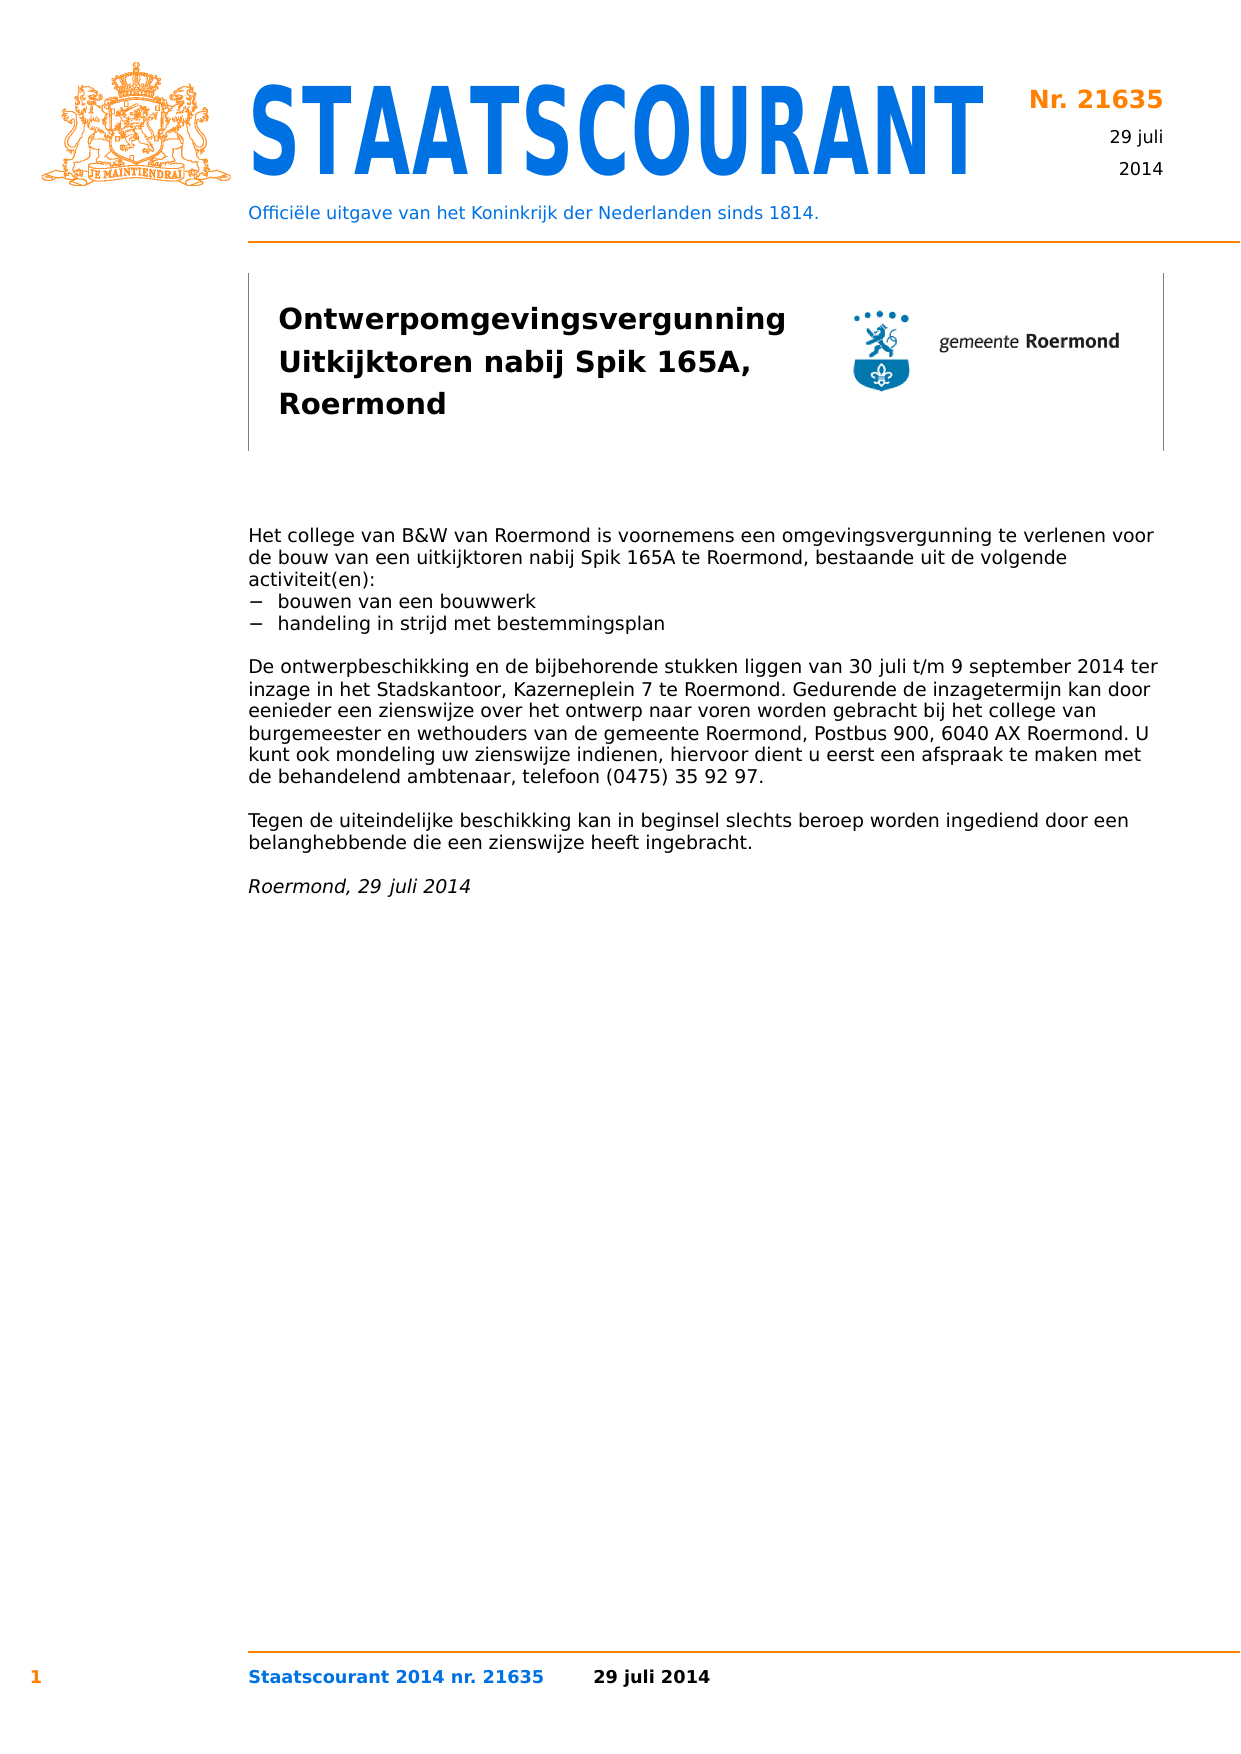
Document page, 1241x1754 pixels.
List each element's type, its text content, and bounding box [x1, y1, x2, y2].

table_cell Officiële uitgave van het Koninkrijk der Nederlanden sinds 1814. [248, 203, 1240, 241]
table_header Nr. 21635 [998, 62, 1240, 121]
text De ontwerpbeschikking en de bijbehorende stukken liggen van 30 juli t/m 9 september 2014 ter inzage in het Stadskantoor, Kazerneplein 7 te Roermond. Gedurende de inzagetermijn kan door eenieder een zienswijze over het ontwerp naar voren worden gebracht bij het college van burgemeester en wethouders van de gemeente Roermond, Postbus 900, 6040 AX Roermond. U kunt ook mondeling uw zienswijze indienen, hiervoor dient u eerst een afspraak te maken met de behandelend ambtenaar, telefoon (0475) 35 92 97. [248, 656, 1163, 788]
table_header STAATSCOURANT [248, 62, 998, 203]
table_cell 2014 [998, 153, 1240, 203]
text Roermond, 29 juli 2014 [248, 876, 1163, 898]
picture [838, 302, 1134, 397]
subtitle Ontwerpomgevingsvergunning Uitkijktoren nabij Spik 165A, Roermond [249, 273, 1163, 451]
picture [41, 62, 231, 186]
text − handeling in strijd met bestemmingsplan [248, 613, 1163, 634]
table_cell 29 juli [998, 121, 1240, 153]
table_header [25, 62, 248, 241]
text Het college van B&W van Roermond is voornemens een omgevingsvergunning te verlenen voor de bouw van een uitkijktoren nabij Spik 165A te Roermond, bestaande uit de volgende activiteit(en): [248, 525, 1163, 591]
text − bouwen van een bouwwerk [248, 591, 1163, 613]
text Tegen de uiteindelijke beschikking kan in beginsel slechts beroep worden ingediend door een belanghebbende die een zienswijze heeft ingebracht. [248, 810, 1163, 854]
